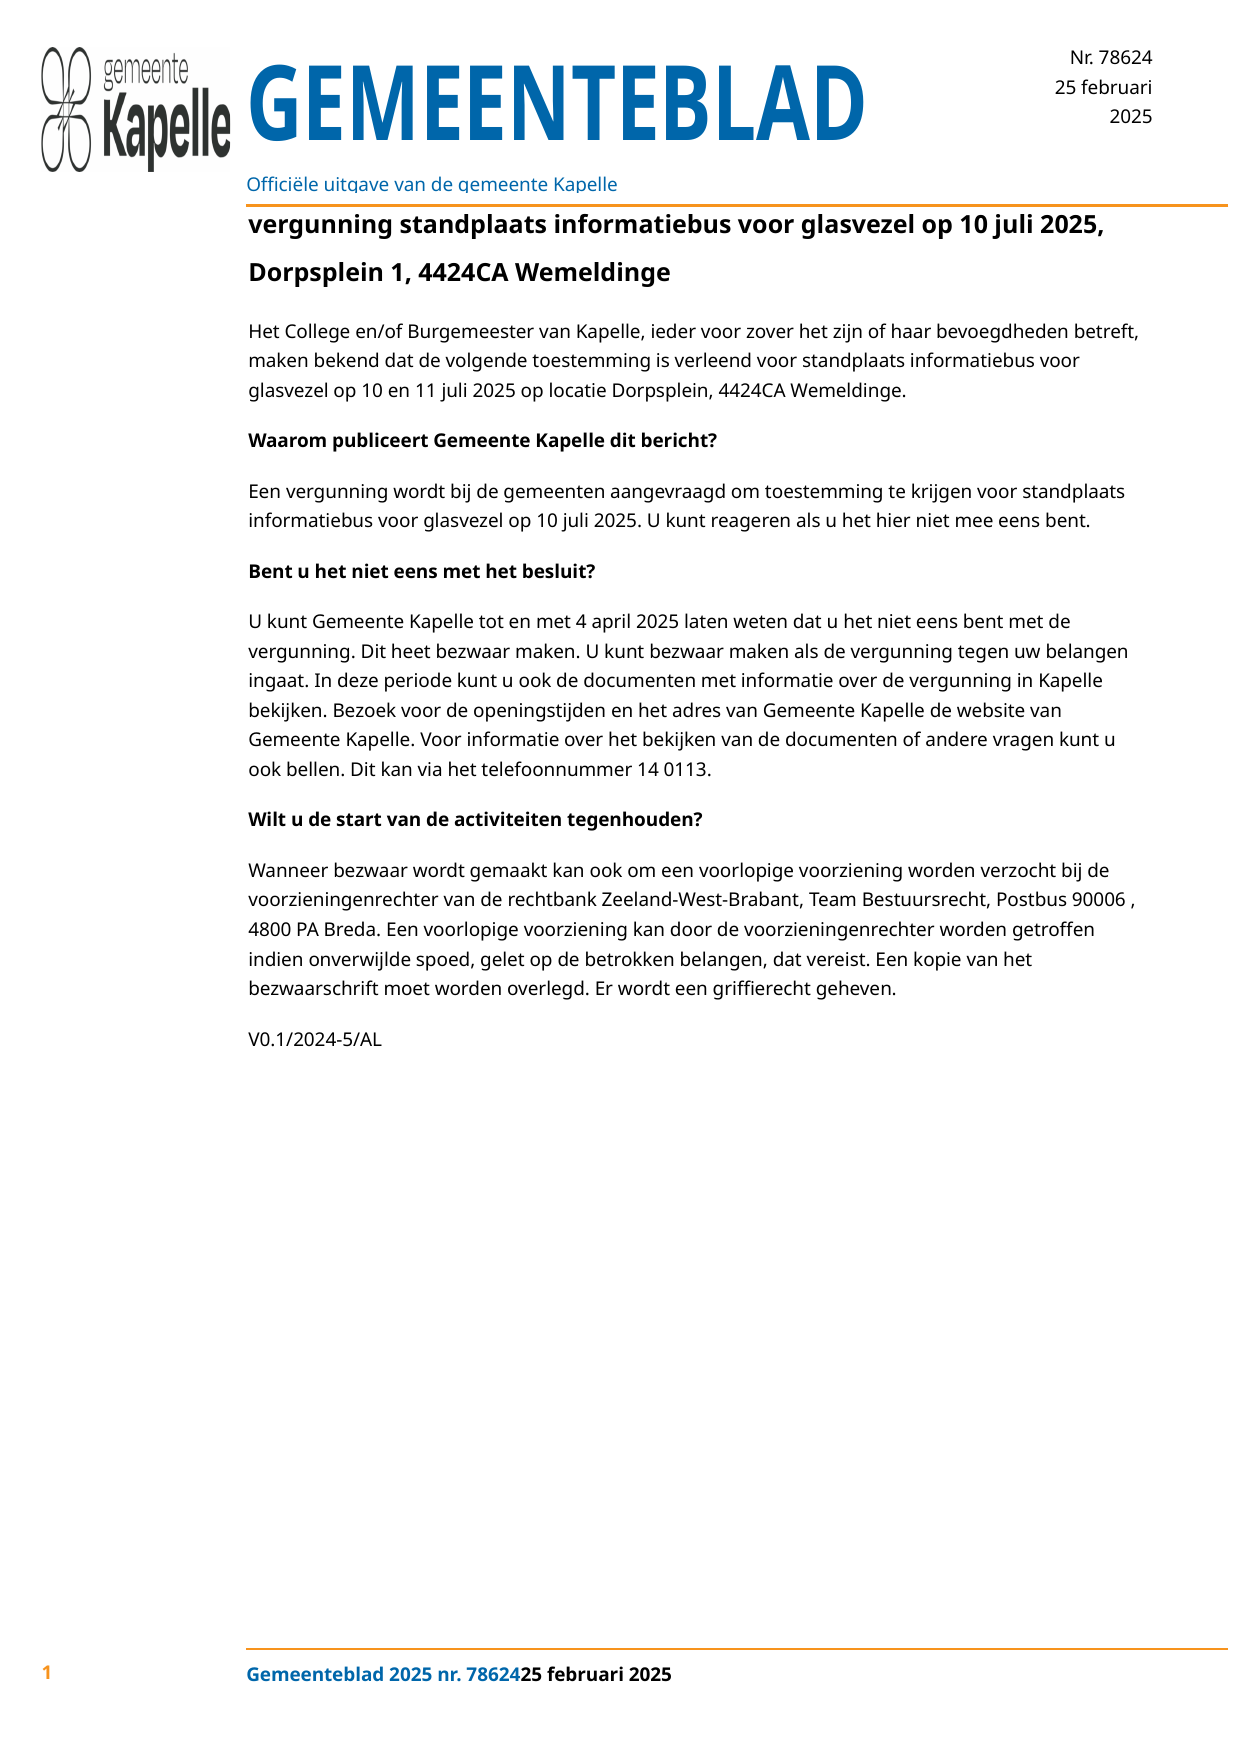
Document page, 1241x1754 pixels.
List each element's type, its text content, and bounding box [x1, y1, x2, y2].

text Bent u het niet eens met het besluit? [248, 558, 1152, 584]
text Wilt u de start van de activiteiten tegenhouden? [248, 807, 1152, 832]
text Waarom publiceert Gemeente Kapelle dit bericht? [248, 427, 1152, 453]
text vergunning standplaats informatiebus voor glasvezel op 10 juli 2025, Dorpsplein 1, 4424CA Wemeldinge [248, 207, 1152, 288]
text Het College en/of Burgemeester van Kapelle, ieder voor zover het zijn of haar bevoegdheden betreft, maken bekend dat de volgende toestemming is verleend voor standplaats informatiebus voor glasvezel op 10 en 11 juli 2025 op locatie Dorpsplein, 4424CA Wemeldinge. [248, 318, 1152, 403]
text U kunt Gemeente Kapelle tot en met 4 april 2025 laten weten dat u het niet eens bent met de vergunning. Dit heet bezwaar maken. U kunt bezwaar maken als de vergunning tegen uw belangen ingaat. In deze periode kunt u ook de documenten met informatie over de vergunning in Kapelle bekijken. Bezoek voor de openingstijden en het adres van Gemeente Kapelle de website van Gemeente Kapelle. Voor informatie over het bekijken van de documenten of andere vragen kunt u ook bellen. Dit kan via het telefoonnummer 14 0113. [248, 608, 1152, 782]
text Een vergunning wordt bij de gemeenten aangevraagd om toestemming te krijgen voor standplaats informatiebus voor glasvezel op 10 juli 2025. U kunt reageren als u het hier niet mee eens bent. [248, 478, 1152, 533]
picture [41, 47, 231, 172]
text V0.1/2024-5/AL [248, 1026, 1152, 1052]
text Wanneer bezwaar wordt gemaakt kan ook om een voorlopige voorziening worden verzocht bij de voorzieningenrechter van de rechtbank Zeeland-West-Brabant, Team Bestuursrecht, Postbus 90006 , 4800 PA Breda. Een voorlopige voorziening kan door de voorzieningenrechter worden getroffen indien onverwijlde spoed, gelet op de betrokken belangen, dat vereist. Een kopie van het bezwaarschrift moet worden overlegd. Er wordt een griffierecht geheven. [248, 857, 1152, 1001]
